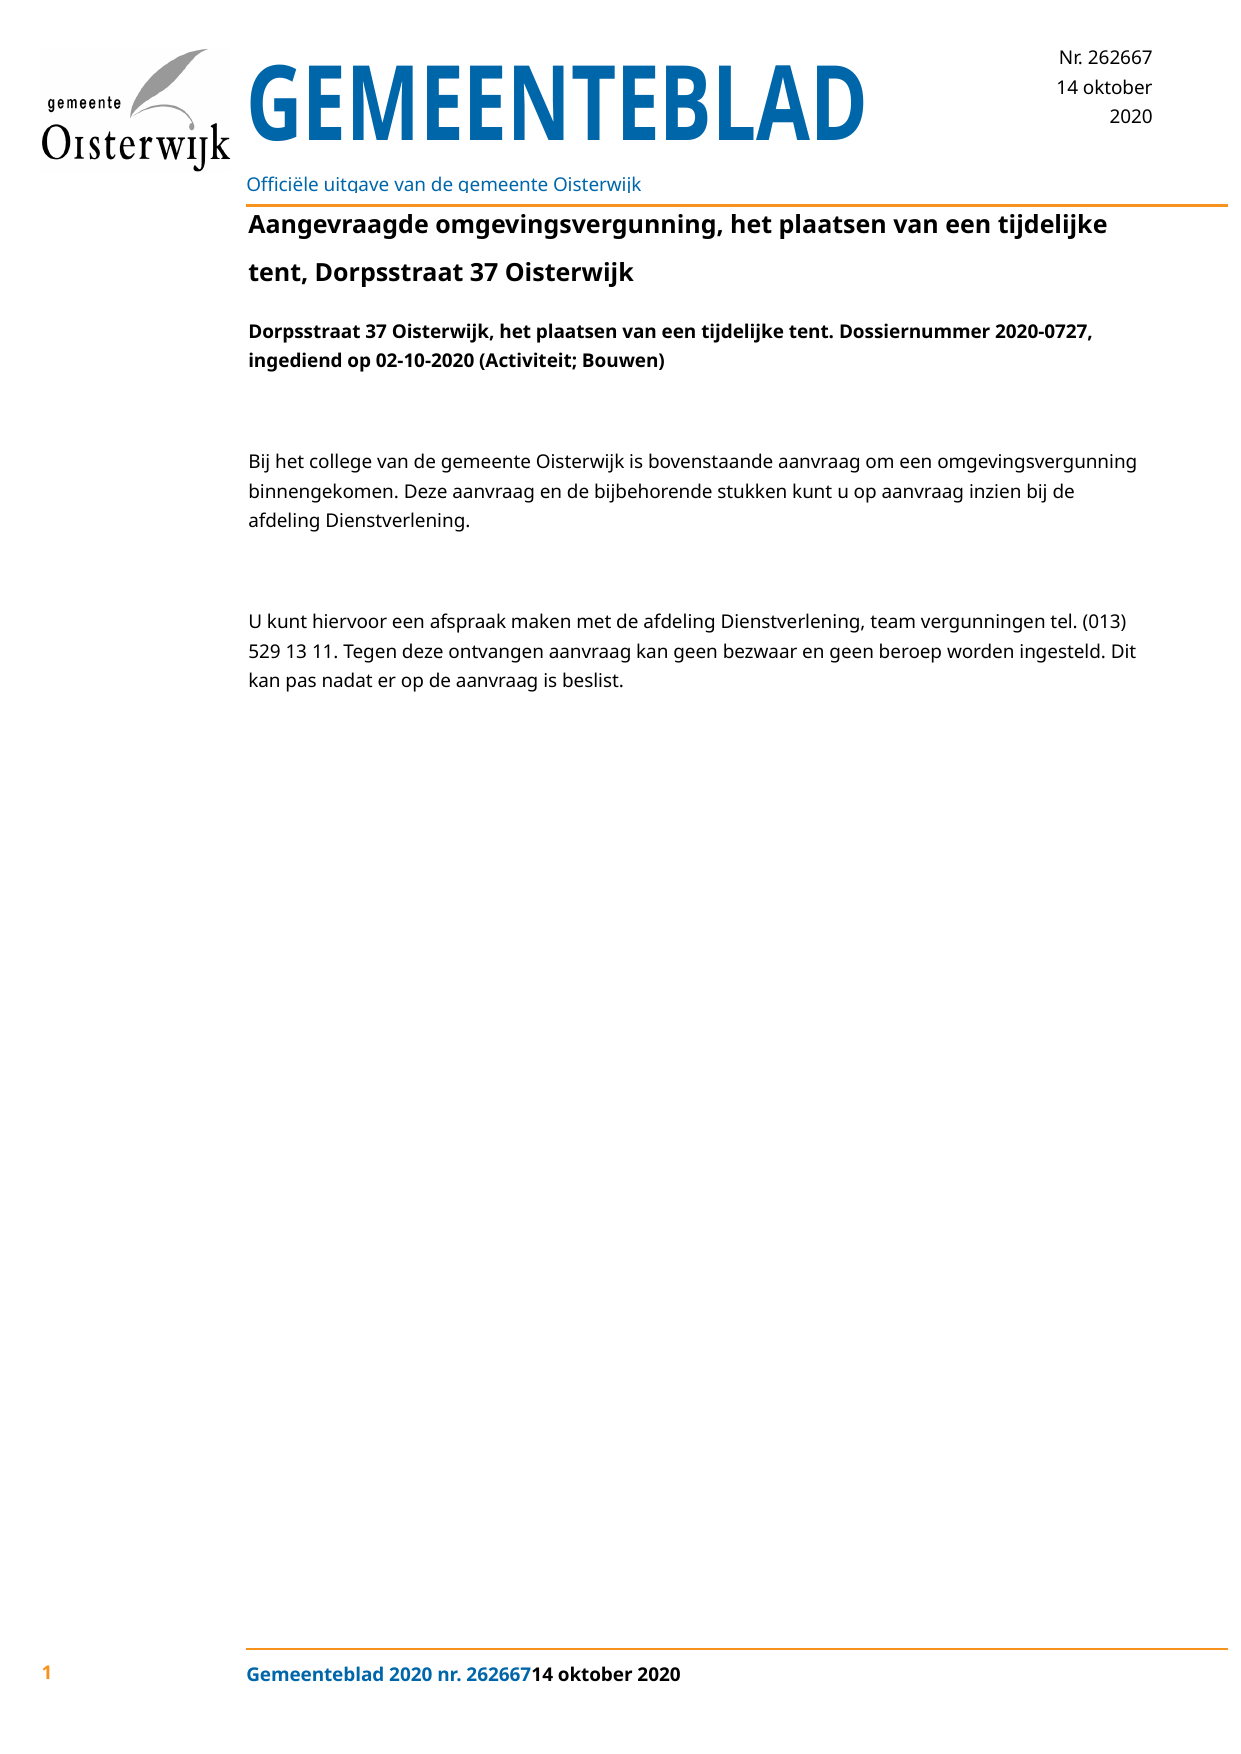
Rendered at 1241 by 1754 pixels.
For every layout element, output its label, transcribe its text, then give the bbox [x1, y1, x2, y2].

text Dorpsstraat 37 Oisterwijk, het plaatsen van een tijdelijke tent. Dossiernummer 2020-0727, ingediend op 02-10-2020 (Activiteit; Bouwen) [248, 318, 1152, 373]
text Aangevraagde omgevingsvergunning, het plaatsen van een tijdelijke tent, Dorpsstraat 37 Oisterwijk [248, 207, 1152, 288]
text U kunt hiervoor een afspraak maken met de afdeling Dienstverlening, team vergunningen tel. (013) 529 13 11. Tegen deze ontvangen aanvraag kan geen bezwaar en geen beroep worden ingesteld. Dit kan pas nadat er op de aanvraag is beslist. [248, 608, 1152, 693]
picture [41, 47, 231, 172]
text Bij het college van de gemeente Oisterwijk is bovenstaande aanvraag om een omgevingsvergunning binnengekomen. Deze aanvraag en de bijbehorende stukken kunt u op aanvraag inzien bij de afdeling Dienstverlening. [248, 448, 1152, 533]
